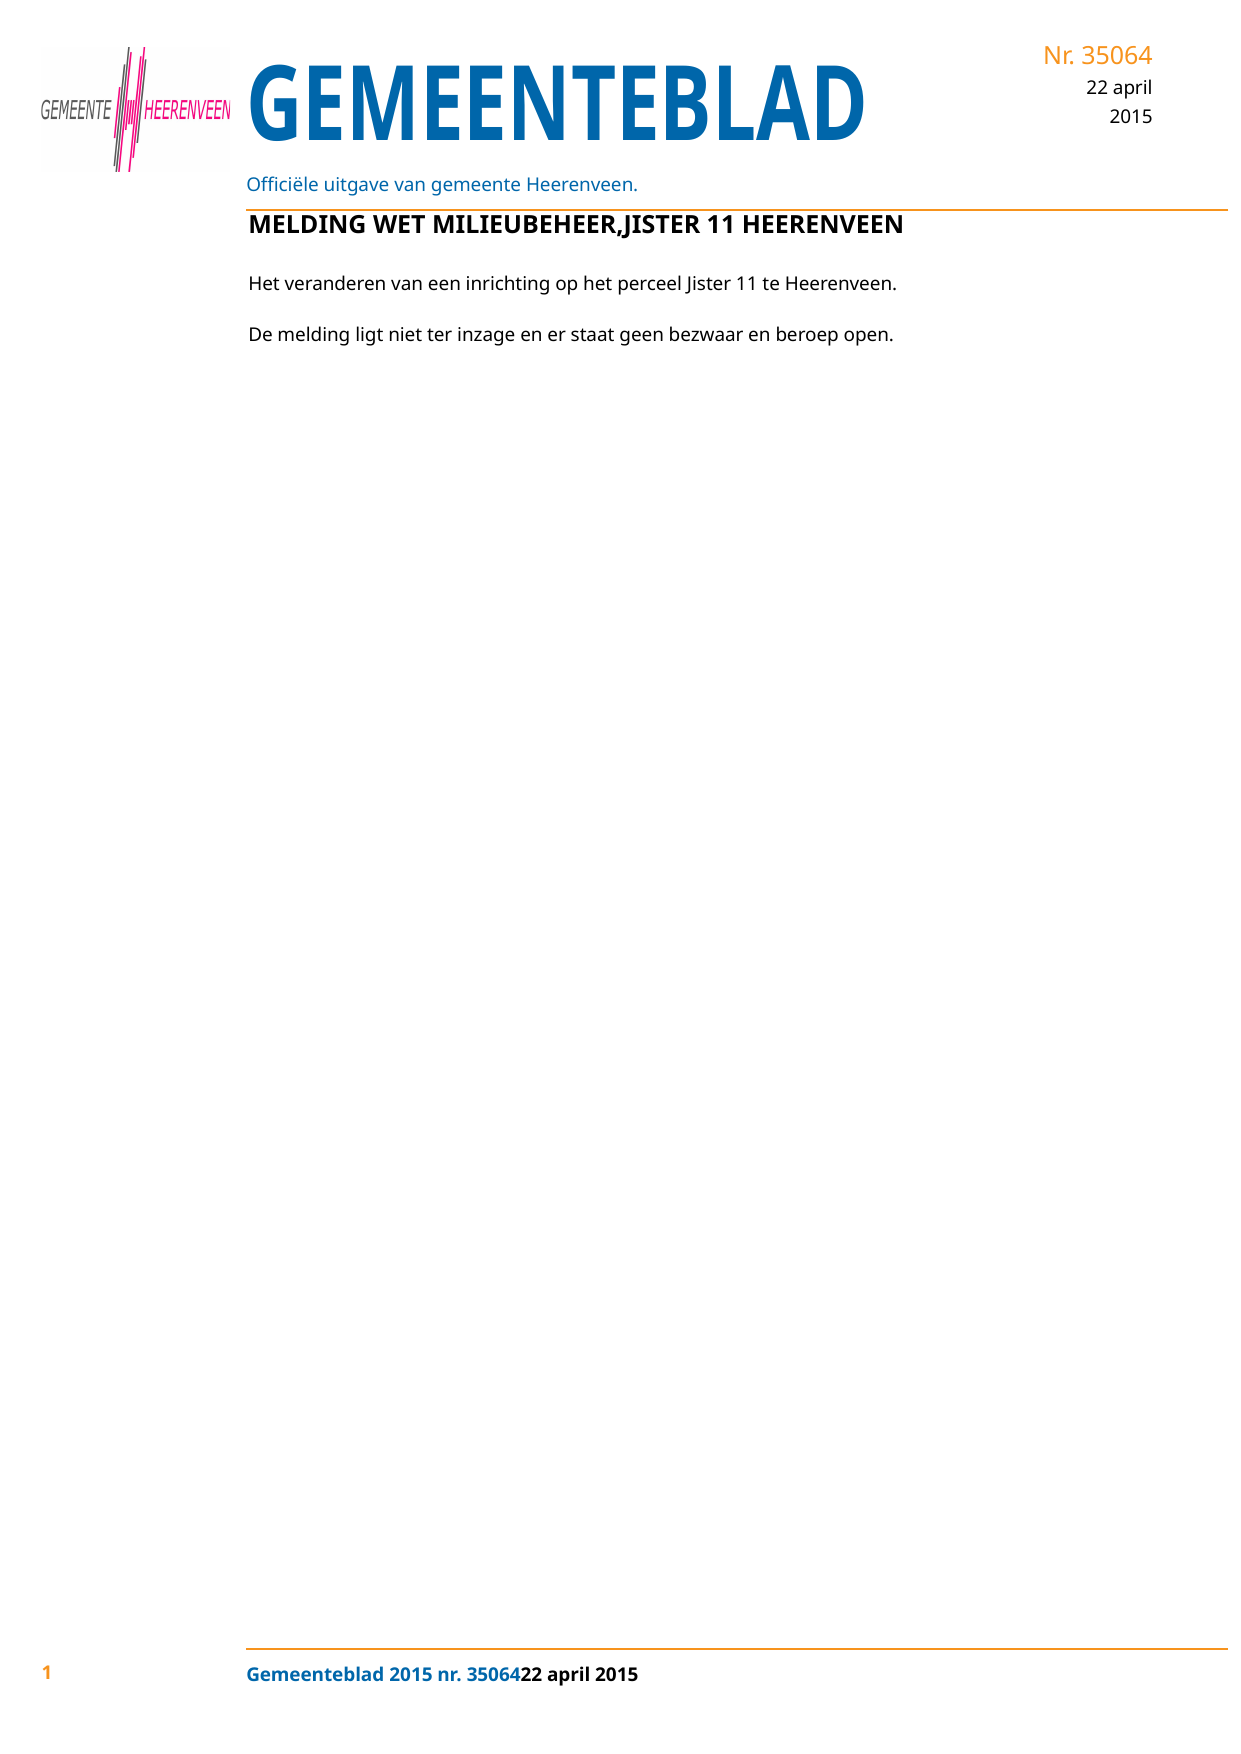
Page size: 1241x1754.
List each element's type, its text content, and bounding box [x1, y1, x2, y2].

picture [41, 47, 231, 172]
text De melding ligt niet ter inzage en er staat geen bezwaar en beroep open. [248, 321, 1152, 346]
text MELDING WET MILIEUBEHEER,JISTER 11 HEERENVEEN [248, 211, 1152, 241]
text Het veranderen van een inrichting op het perceel Jister 11 te Heerenveen. [248, 270, 1152, 296]
